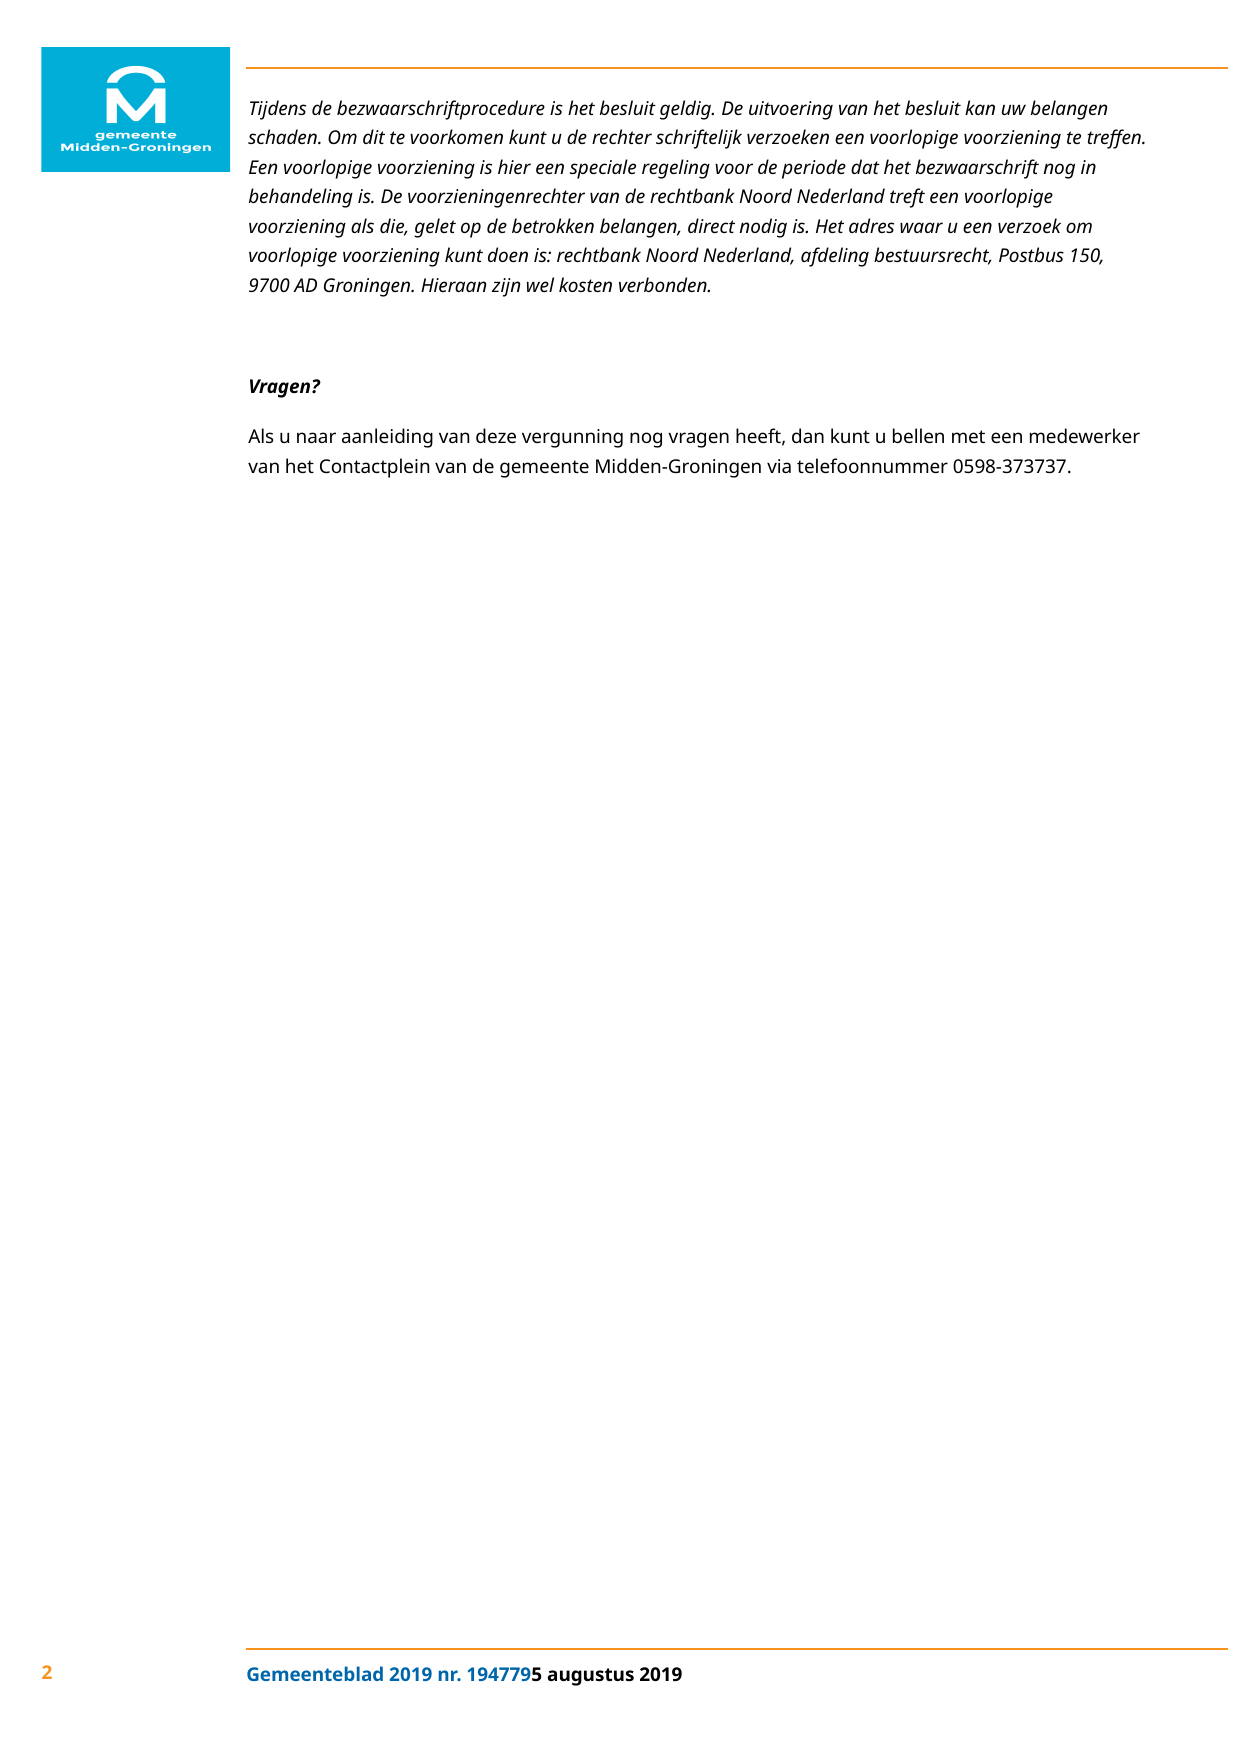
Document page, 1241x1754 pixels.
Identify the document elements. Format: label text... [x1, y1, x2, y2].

text Als u naar aanleiding van deze vergunning nog vragen heeft, dan kunt u bellen met een medewerker van het Contactplein van de gemeente Midden-Groningen via telefoonnummer 0598-373737. [248, 423, 1152, 479]
picture [108, 66, 164, 82]
text Vragen? [248, 373, 1152, 399]
picture [184, 146, 190, 153]
picture [107, 89, 165, 122]
text Tijdens de bezwaarschriftprocedure is het besluit geldig. De uitvoering van het besluit kan uw belangen schaden. Om dit te voorkomen kunt u de rechter schriftelijk verzoeken een voorlopige voorziening te treffen. Een voorlopige voorziening is hier een speciale regeling voor de periode dat het bezwaarschrift nog in behandeling is. De voorzieningenrechter van de rechtbank Noord Nederland treft een voorlopige voorziening als die, gelet op de betrokken belangen, direct nodig is. Het adres waar u een verzoek om voorlopige voorziening kunt doen is: rechtbank Noord Nederland, afdeling bestuursrecht, Postbus 150, 9700 AD Groningen. Hieraan zijn wel kosten verbonden. [248, 95, 1152, 298]
